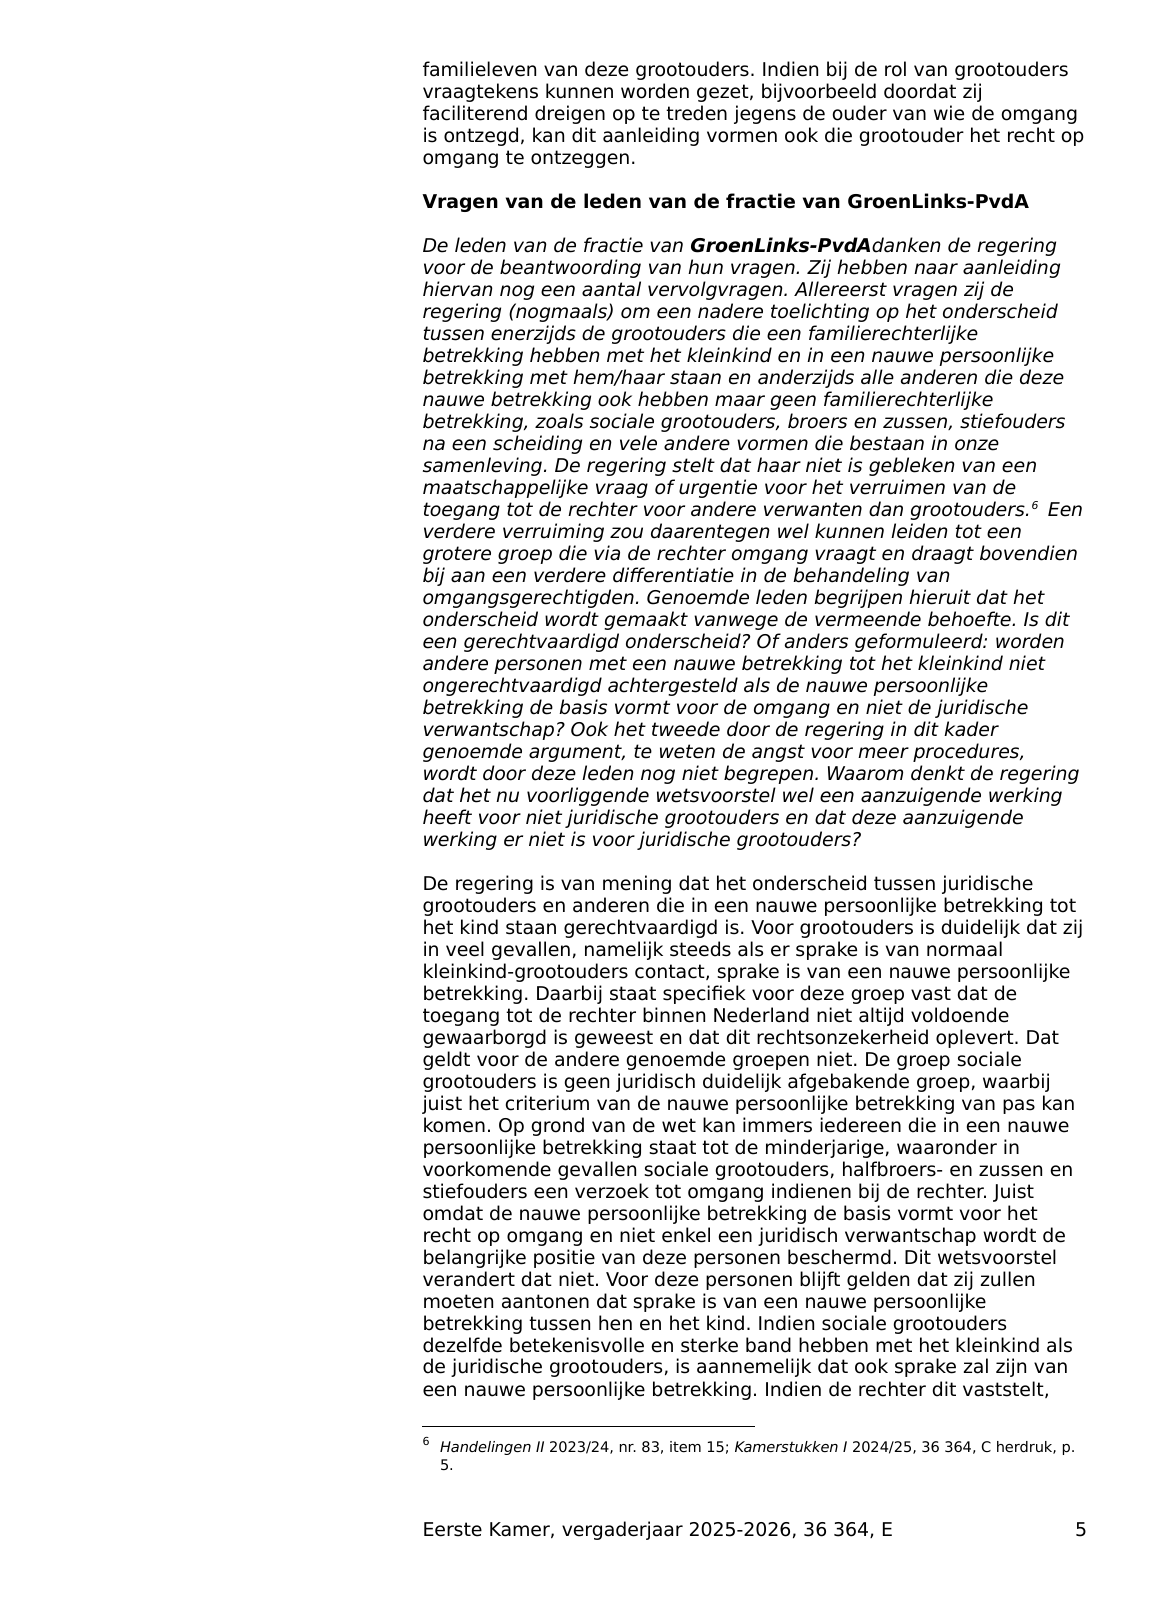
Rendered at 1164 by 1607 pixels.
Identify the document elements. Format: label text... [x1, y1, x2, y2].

text familieleven van deze grootouders. Indien bij de rol van grootouders vraagtekens kunnen worden gezet, bijvoorbeeld doordat zij faciliterend dreigen op te treden jegens de ouder van wie de omgang is ontzegd, kan dit aanleiding vormen ook die grootouder het recht op omgang te ontzeggen. [422, 59, 1087, 169]
subtitle Vragen van de leden van de fractie van GroenLinks-PvdA [422, 191, 1087, 213]
text De leden van de fractie van GroenLinks-PvdAdanken de regering voor de beantwoording van hun vragen. Zij hebben naar aanleiding hiervan nog een aantal vervolgvragen. Allereerst vragen zij de regering (nogmaals) om een nadere toelichting op het onderscheid tussen enerzijds de grootouders die een familierechterlijke betrekking hebben met het kleinkind en in een nauwe persoonlijke betrekking met hem/haar staan en anderzijds alle anderen die deze nauwe betrekking ook hebben maar geen familierechterlijke betrekking, zoals sociale grootouders, broers en zussen, stiefouders na een scheiding en vele andere vormen die bestaan in onze samenleving. De regering stelt dat haar niet is gebleken van een maatschappelijke vraag of urgentie voor het verruimen van de toegang tot de rechter voor andere verwanten dan grootouders. Een verdere verruiming zou daarentegen wel kunnen leiden tot een grotere groep die via de rechter omgang vraagt en draagt bovendien bij aan een verdere differentiatie in de behandeling van omgangsgerechtigden. Genoemde leden begrijpen hieruit dat het onderscheid wordt gemaakt vanwege de vermeende behoefte. Is dit een gerechtvaardigd onderscheid? Of anders geformuleerd: worden andere personen met een nauwe betrekking tot het kleinkind niet ongerechtvaardigd achtergesteld als de nauwe persoonlijke betrekking de basis vormt voor de omgang en niet de juridische verwantschap? Ook het tweede door de regering in dit kader genoemde argument, te weten de angst voor meer procedures, wordt door deze leden nog niet begrepen. Waarom denkt de regering dat het nu voorliggende wetsvoorstel wel een aanzuigende werking heeft voor niet juridische grootouders en dat deze aanzuigende werking er niet is voor juridische grootouders? [422, 235, 1087, 851]
text De regering is van mening dat het onderscheid tussen juridische grootouders en anderen die in een nauwe persoonlijke betrekking tot het kind staan gerechtvaardigd is. Voor grootouders is duidelijk dat zij in veel gevallen, namelijk steeds als er sprake is van normaal kleinkind-grootouders contact, sprake is van een nauwe persoonlijke betrekking. Daarbij staat specifiek voor deze groep vast dat de toegang tot de rechter binnen Nederland niet altijd voldoende gewaarborgd is geweest en dat dit rechtsonzekerheid oplevert. Dat geldt voor de andere genoemde groepen niet. De groep sociale grootouders is geen juridisch duidelijk afgebakende groep, waarbij juist het criterium van de nauwe persoonlijke betrekking van pas kan komen. Op grond van de wet kan immers iedereen die in een nauwe persoonlijke betrekking staat tot de minderjarige, waaronder in voorkomende gevallen sociale grootouders, halfbroers- en zussen en stiefouders een verzoek tot omgang indienen bij de rechter. Juist omdat de nauwe persoonlijke betrekking de basis vormt voor het recht op omgang en niet enkel een juridisch verwantschap wordt de belangrijke positie van deze personen beschermd. Dit wetsvoorstel verandert dat niet. Voor deze personen blijft gelden dat zij zullen moeten aantonen dat sprake is van een nauwe persoonlijke betrekking tussen hen en het kind. Indien sociale grootouders dezelfde betekenisvolle en sterke band hebben met het kleinkind als de juridische grootouders, is aannemelijk dat ook sprake zal zijn van een nauwe persoonlijke betrekking. Indien de rechter dit vaststelt, [422, 873, 1087, 1400]
text Handelingen II 2023/24, nr. 83, item 15; Kamerstukken I 2024/25, 36 364, C herdruk, p. 5. [422, 1435, 1087, 1474]
